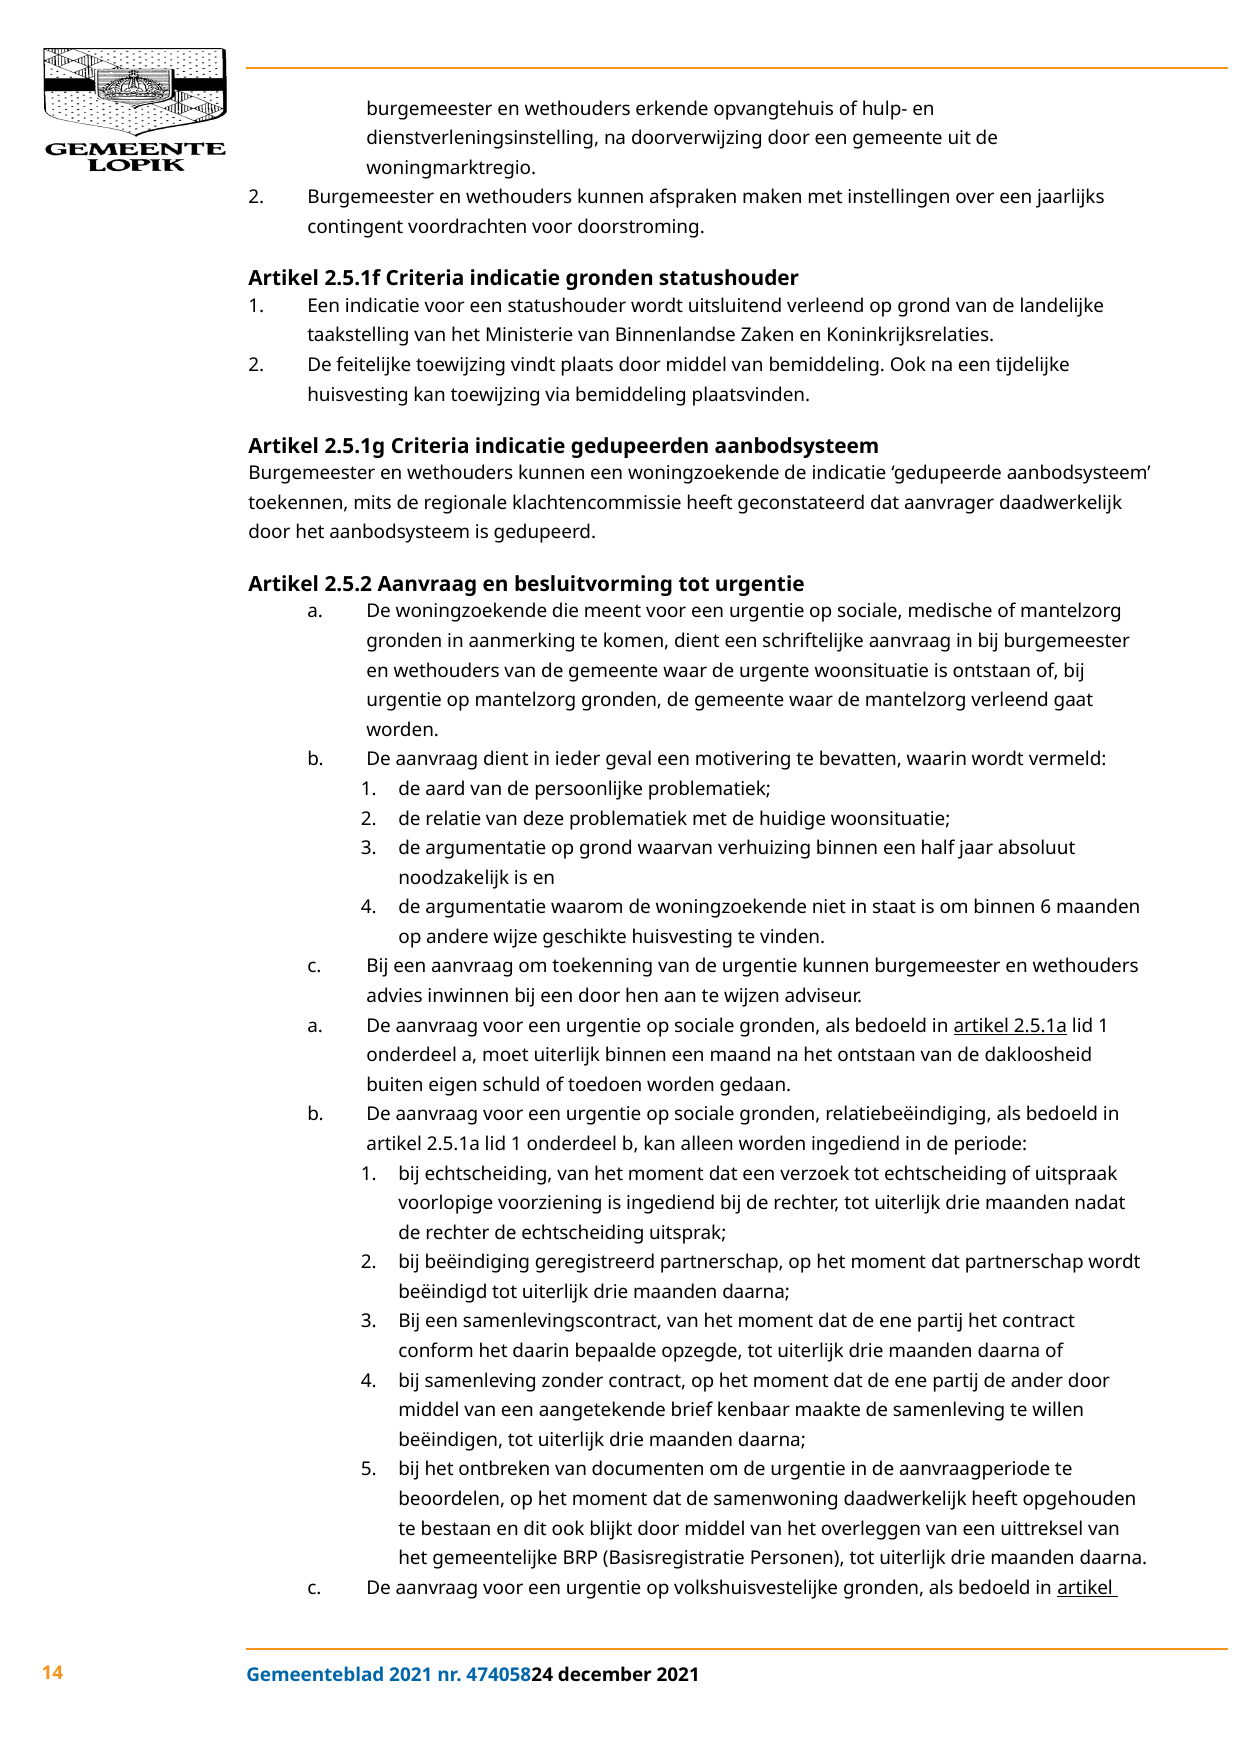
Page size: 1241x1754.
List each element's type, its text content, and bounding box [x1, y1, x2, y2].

list De aanvraag voor een urgentie op sociale gronden, relatiebeëindiging, als bedoeld in artikel 2.5.1a lid 1 onderdeel b, kan alleen worden ingediend in de periode: [307, 1101, 1152, 1156]
text Artikel 2.5.1g Criteria indicatie gedupeerden aanbodsysteem [248, 431, 1152, 459]
list Bij een samenlevingscontract, van het moment dat de ene partij het contract conform het daarin bepaalde opzegde, tot uiterlijk drie maanden daarna of [361, 1308, 1152, 1363]
list bij samenleving zonder contract, op het moment dat de ene partij de ander door middel van een aangetekende brief kenbaar maakte de samenleving te willen beëindigen, tot uiterlijk drie maanden daarna; [361, 1367, 1152, 1452]
list de aard van de persoonlijke problematiek; [361, 775, 1152, 801]
list burgemeester en wethouders erkende opvangtehuis of hulp- en dienstverleningsinstelling, na doorverwijzing door een gemeente uit de woningmarktregio. [307, 95, 1152, 180]
list bij het ontbreken van documenten om de urgentie in de aanvraagperiode te beoordelen, op het moment dat de samenwoning daadwerkelijk heeft opgehouden te bestaan en dit ook blijkt door middel van het overleggen van een uittreksel van het gemeentelijke BRP (Basisregistratie Personen), tot uiterlijk drie maanden daarna. [361, 1456, 1152, 1570]
list Een indicatie voor een statushouder wordt uitsluitend verleend op grond van de landelijke taakstelling van het Ministerie van Binnenlandse Zaken en Koninkrijksrelaties. [248, 292, 1152, 347]
list bij beëindiging geregistreerd partnerschap, op het moment dat partnerschap wordt beëindigd tot uiterlijk drie maanden daarna; [361, 1248, 1152, 1304]
list De aanvraag voor een urgentie op volkshuisvestelijke gronden, als bedoeld in artikel [307, 1574, 1152, 1599]
list Bij een aanvraag om toekenning van de urgentie kunnen burgemeester en wethouders advies inwinnen bij een door hen aan te wijzen adviseur. [307, 953, 1152, 1008]
list de relatie van deze problematiek met de huidige woonsituatie; [361, 805, 1152, 830]
list bij echtscheiding, van het moment dat een verzoek tot echtscheiding of uitspraak voorlopige voorziening is ingediend bij de rechter, tot uiterlijk drie maanden nadat de rechter de echtscheiding uitsprak; [361, 1160, 1152, 1244]
picture [41, 47, 231, 172]
list de argumentatie op grond waarvan verhuizing binnen een half jaar absoluut noodzakelijk is en [361, 834, 1152, 889]
list Burgemeester en wethouders kunnen afspraken maken met instellingen over een jaarlijks contingent voordrachten voor doorstroming. [248, 183, 1152, 239]
list De woningzoekende die meent voor een urgentie op sociale, medische of mantelzorg gronden in aanmerking te komen, dient een schriftelijke aanvraag in bij burgemeester en wethouders van de gemeente waar de urgente woonsituatie is ontstaan of, bij urgentie op mantelzorg gronden, de gemeente waar de mantelzorg verleend gaat worden. [307, 598, 1152, 742]
list De aanvraag dient in ieder geval een motivering te bevatten, waarin wordt vermeld: [307, 746, 1152, 771]
list De feitelijke toewijzing vindt plaats door middel van bemiddeling. Ook na een tijdelijke huisvesting kan toewijzing via bemiddeling plaatsvinden. [248, 351, 1152, 406]
text Burgemeester en wethouders kunnen een woningzoekende de indicatie ‘gedupeerde aanbodsysteem’ toekennen, mits de regionale klachtencommissie heeft geconstateerd dat aanvrager daadwerkelijk door het aanbodsysteem is gedupeerd. [248, 459, 1152, 544]
list de argumentatie waarom de woningzoekende niet in staat is om binnen 6 maanden op andere wijze geschikte huisvesting te vinden. [361, 893, 1152, 949]
list De aanvraag voor een urgentie op sociale gronden, als bedoeld in artikel 2.5.1a lid 1 onderdeel a, moet uiterlijk binnen een maand na het ontstaan van de dakloosheid buiten eigen schuld of toedoen worden gedaan. [307, 1012, 1152, 1097]
text Artikel 2.5.1f Criteria indicatie gronden statushouder [248, 263, 1152, 292]
text Artikel 2.5.2 Aanvraag en besluitvorming tot urgentie [248, 569, 1152, 598]
